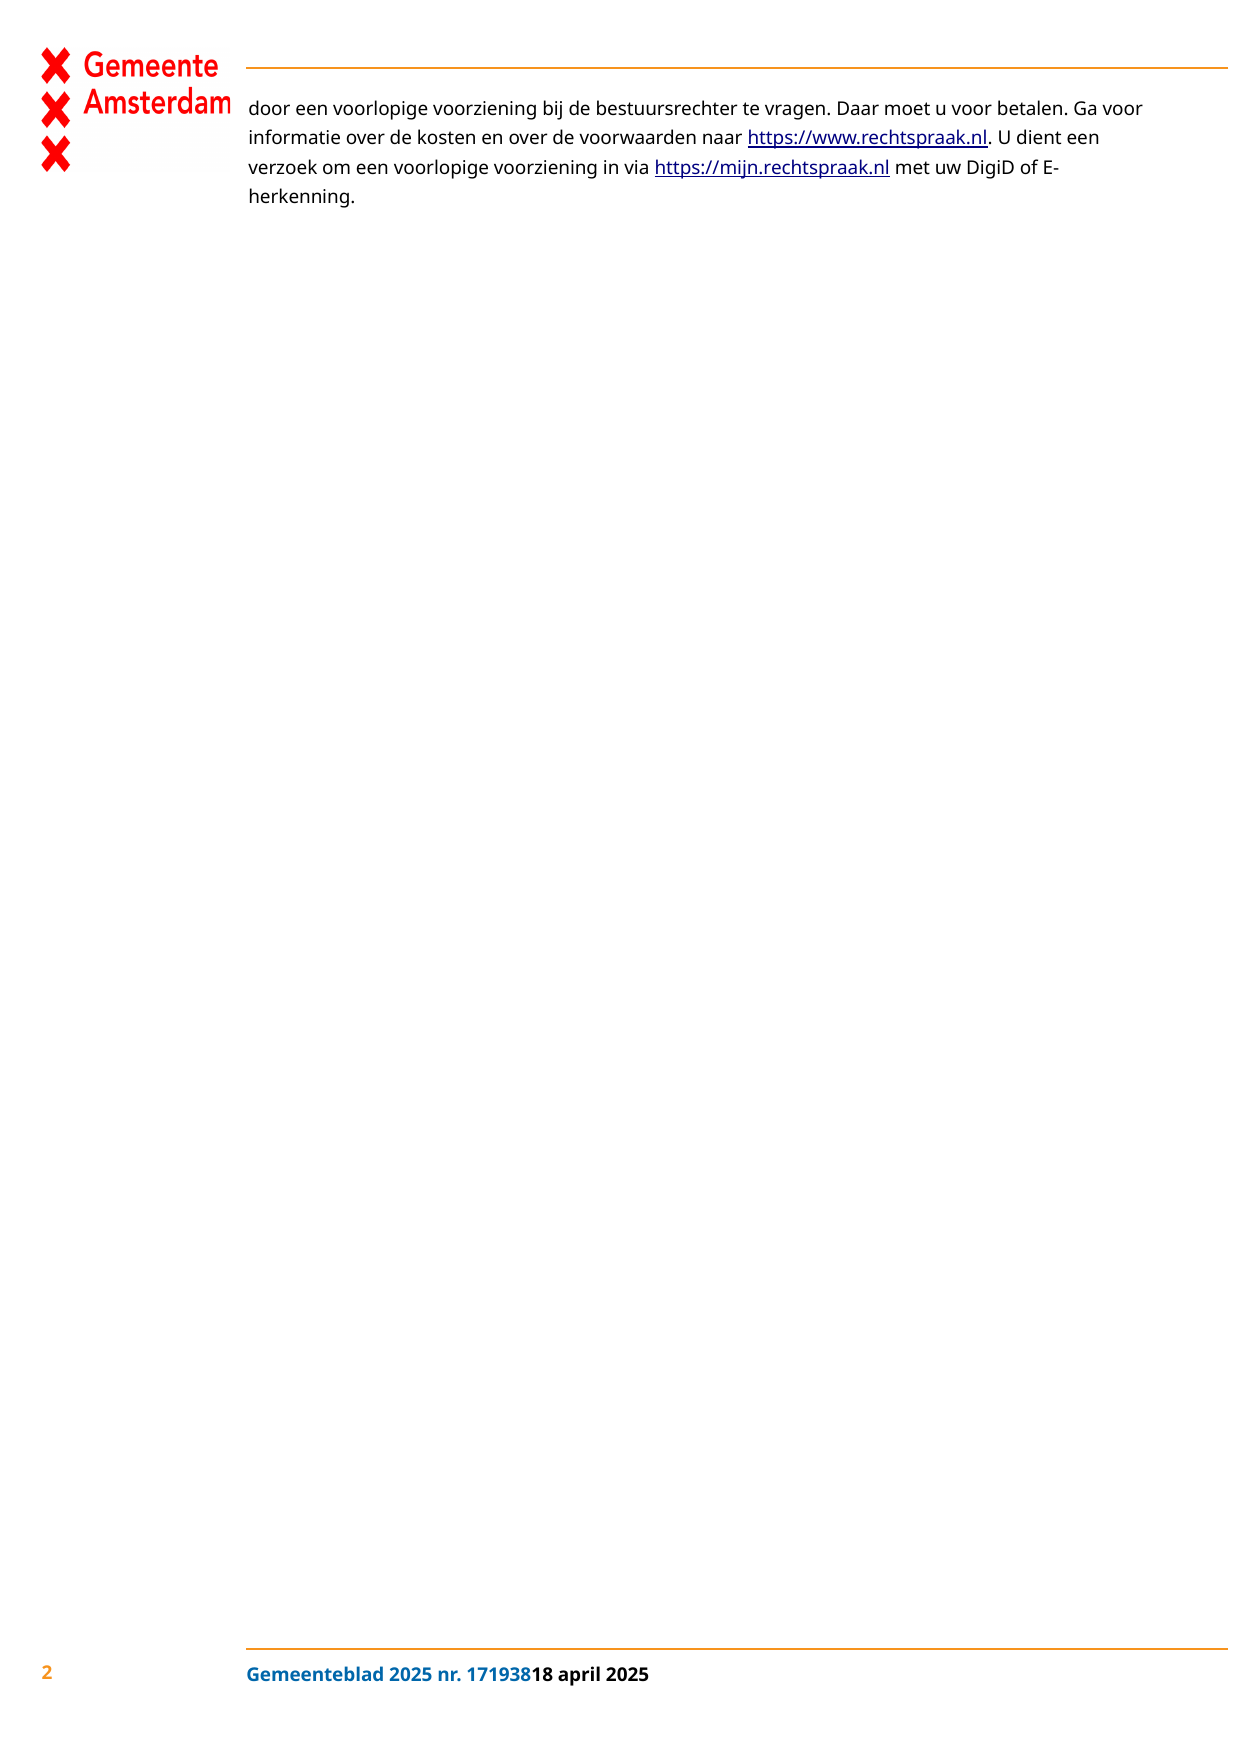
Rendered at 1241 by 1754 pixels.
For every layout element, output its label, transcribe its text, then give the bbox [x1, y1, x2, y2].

text door een voorlopige voorziening bij de bestuursrechter te vragen. Daar moet u voor betalen. Ga voor informatie over de kosten en over de voorwaarden naar https://www.rechtspraak.nl. U dient een verzoek om een voorlopige voorziening in via https://mijn.rechtspraak.nl met uw DigiD of E-herkenning. [248, 95, 1152, 209]
picture [41, 47, 231, 172]
